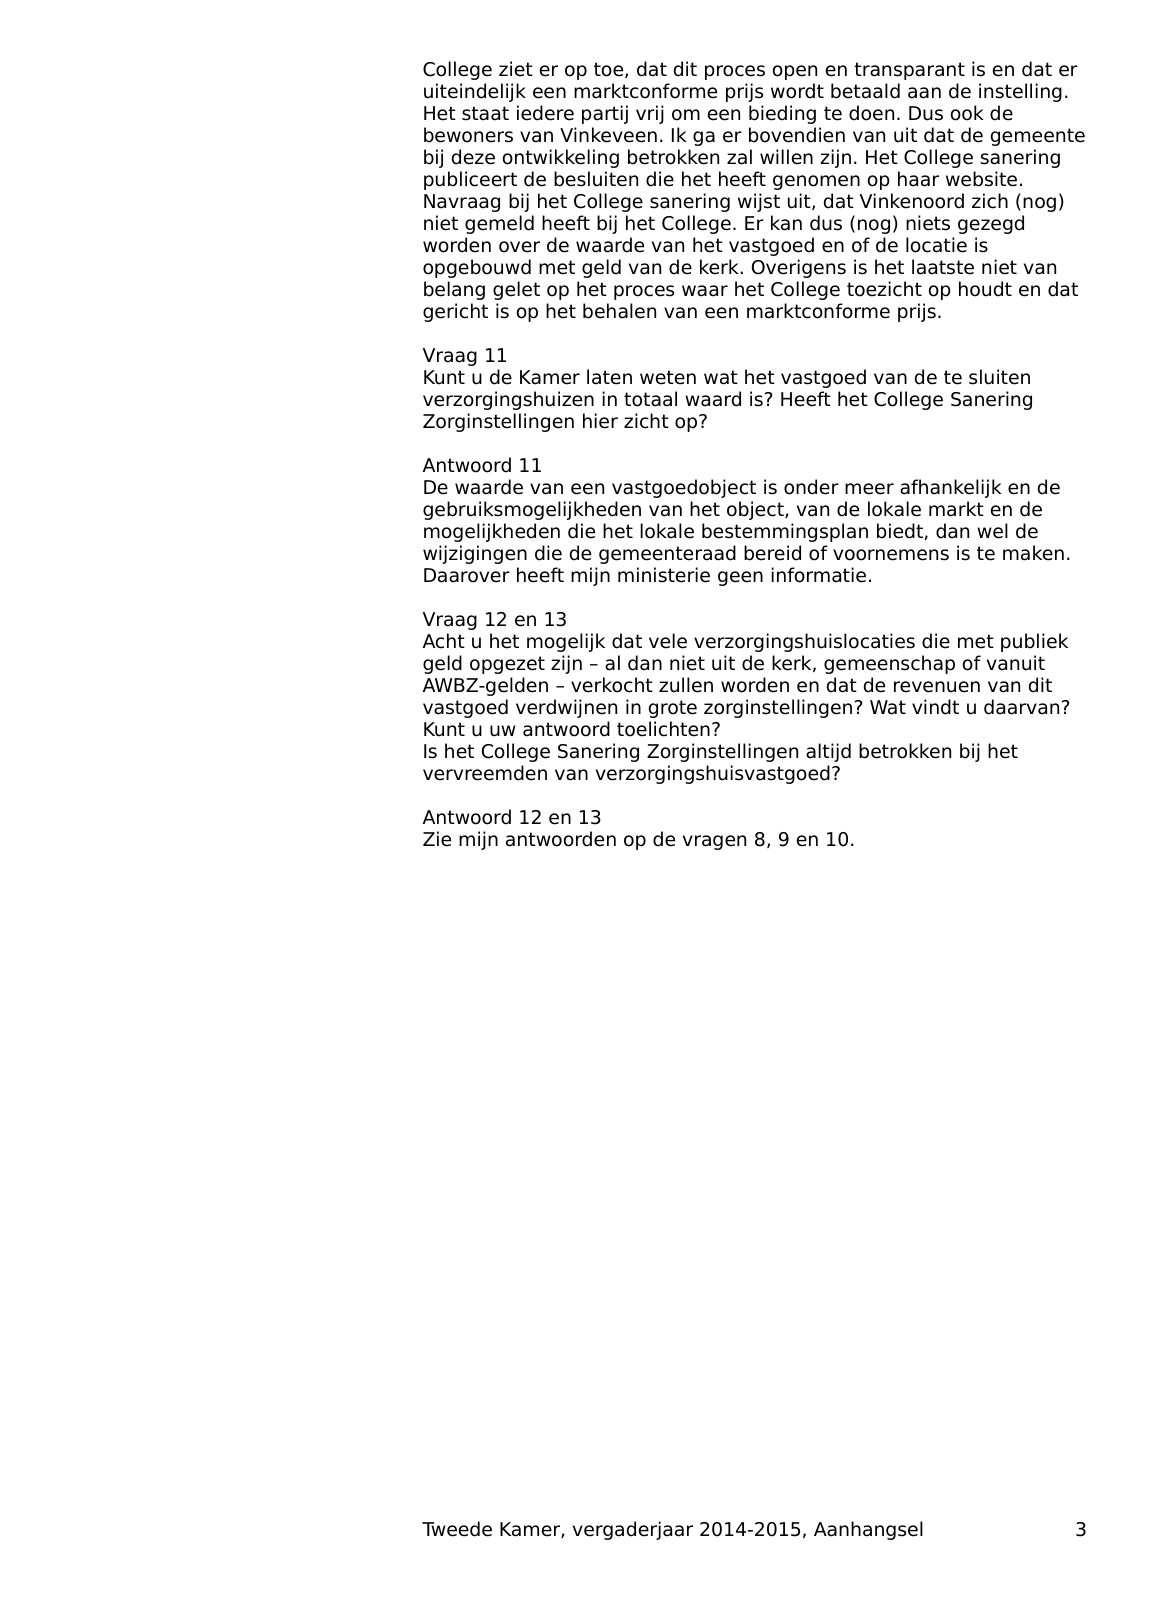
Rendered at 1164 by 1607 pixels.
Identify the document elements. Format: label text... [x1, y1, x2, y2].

text Zie mijn antwoorden op de vragen 8, 9 en 10. [422, 829, 1087, 851]
text Vraag 11 [422, 345, 1087, 367]
text College ziet er op toe, dat dit proces open en transparant is en dat er uiteindelijk een marktconforme prijs wordt betaald aan de instelling. Het staat iedere partij vrij om een bieding te doen. Dus ook de bewoners van Vinkeveen. Ik ga er bovendien van uit dat de gemeente bij deze ontwikkeling betrokken zal willen zijn. Het College sanering publiceert de besluiten die het heeft genomen op haar website. Navraag bij het College sanering wijst uit, dat Vinkenoord zich (nog) niet gemeld heeft bij het College. Er kan dus (nog) niets gezegd worden over de waarde van het vastgoed en of de locatie is opgebouwd met geld van de kerk. Overigens is het laatste niet van belang gelet op het proces waar het College toezicht op houdt en dat gericht is op het behalen van een marktconforme prijs. [422, 59, 1087, 323]
text De waarde van een vastgoedobject is onder meer afhankelijk en de gebruiksmogelijkheden van het object, van de lokale markt en de mogelijkheden die het lokale bestemmingsplan biedt, dan wel de wijzigingen die de gemeenteraad bereid of voornemens is te maken. Daarover heeft mijn ministerie geen informatie. [422, 477, 1087, 587]
text Antwoord 11 [422, 455, 1087, 477]
text Is het College Sanering Zorginstellingen altijd betrokken bij het vervreemden van verzorgingshuisvastgoed? [422, 741, 1087, 785]
text Acht u het mogelijk dat vele verzorgingshuislocaties die met publiek geld opgezet zijn – al dan niet uit de kerk, gemeenschap of vanuit AWBZ-gelden – verkocht zullen worden en dat de revenuen van dit vastgoed verdwijnen in grote zorginstellingen? Wat vindt u daarvan? Kunt u uw antwoord toelichten? [422, 631, 1087, 741]
text Antwoord 12 en 13 [422, 807, 1087, 829]
text Kunt u de Kamer laten weten wat het vastgoed van de te sluiten verzorgingshuizen in totaal waard is? Heeft het College Sanering Zorginstellingen hier zicht op? [422, 367, 1087, 433]
text Vraag 12 en 13 [422, 609, 1087, 631]
